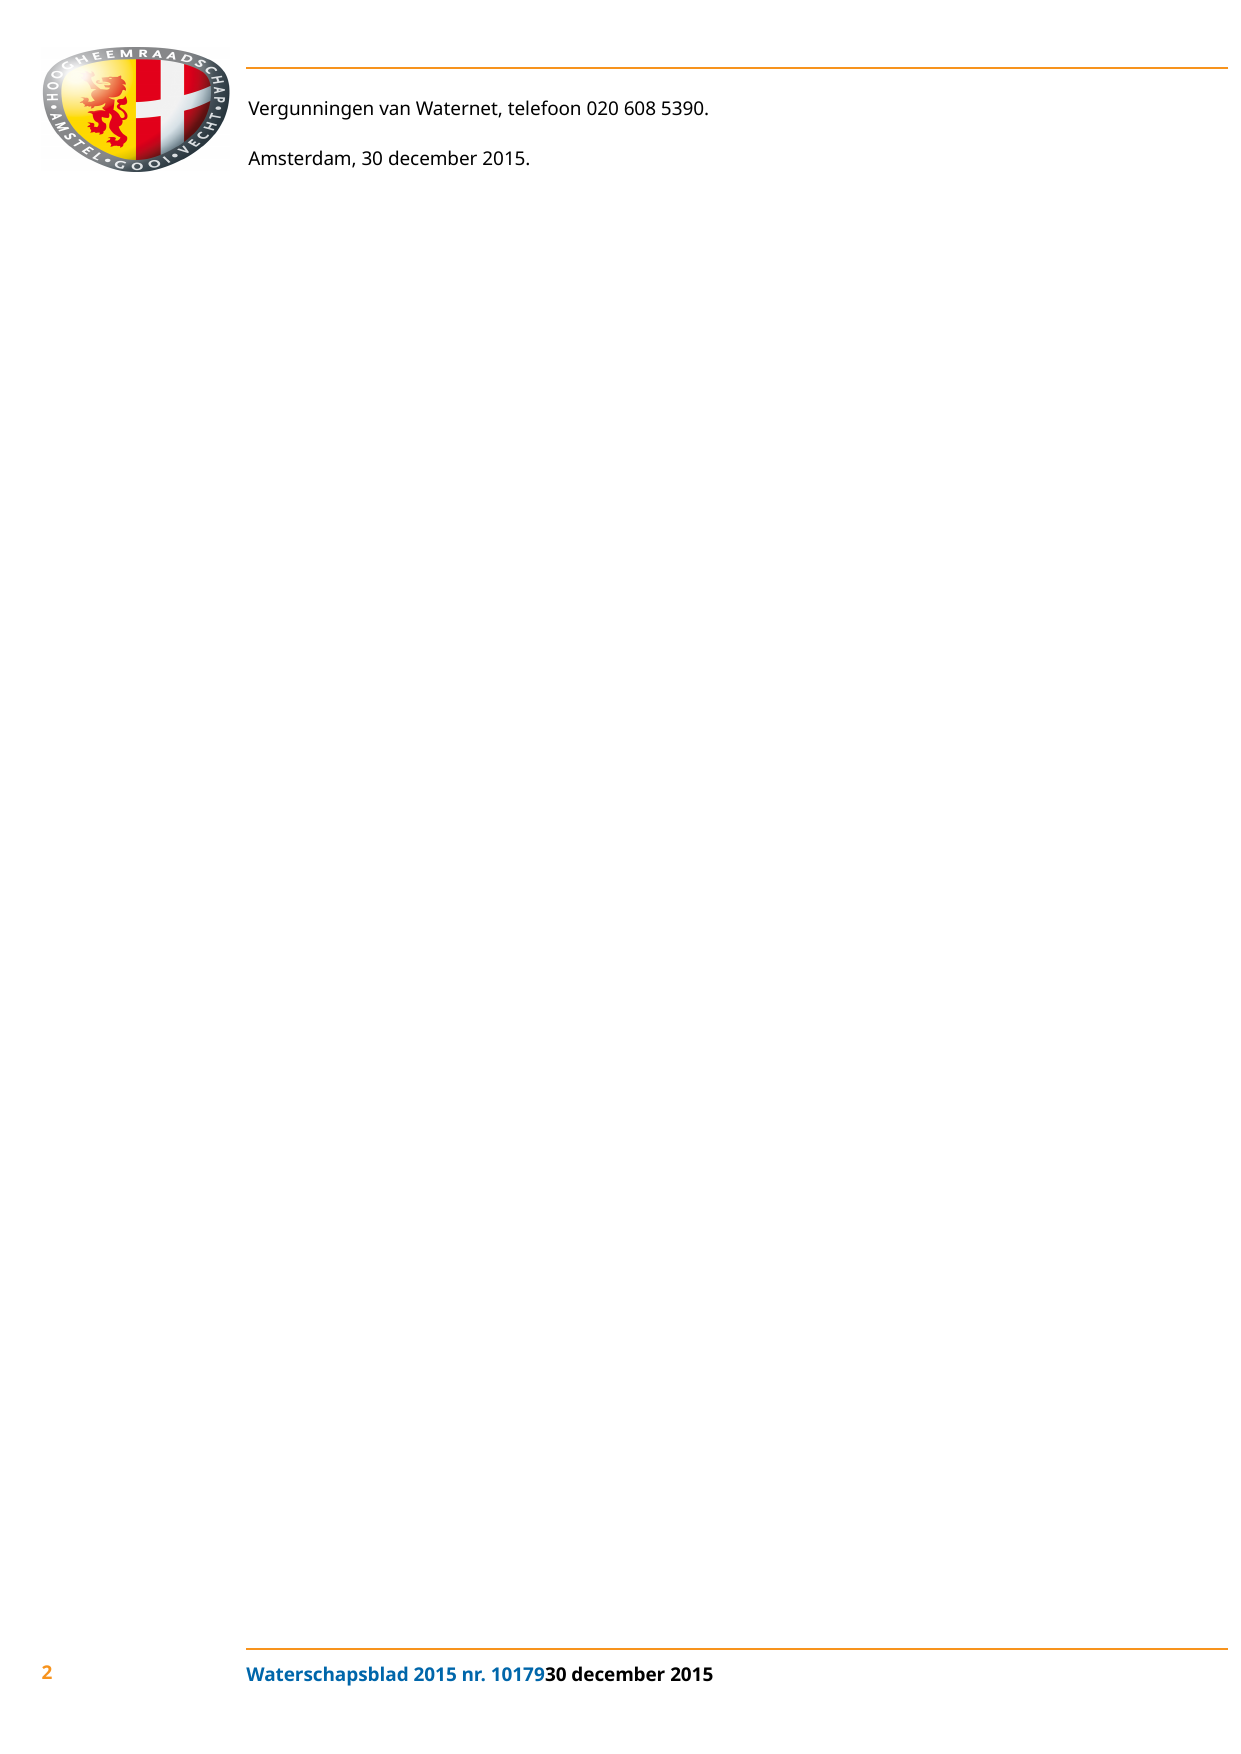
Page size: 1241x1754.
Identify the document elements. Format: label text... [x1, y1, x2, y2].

text Vergunningen van Waternet, telefoon 020 608 5390. [248, 95, 1152, 121]
text Amsterdam, 30 december 2015. [248, 145, 1152, 171]
picture [41, 47, 231, 172]
